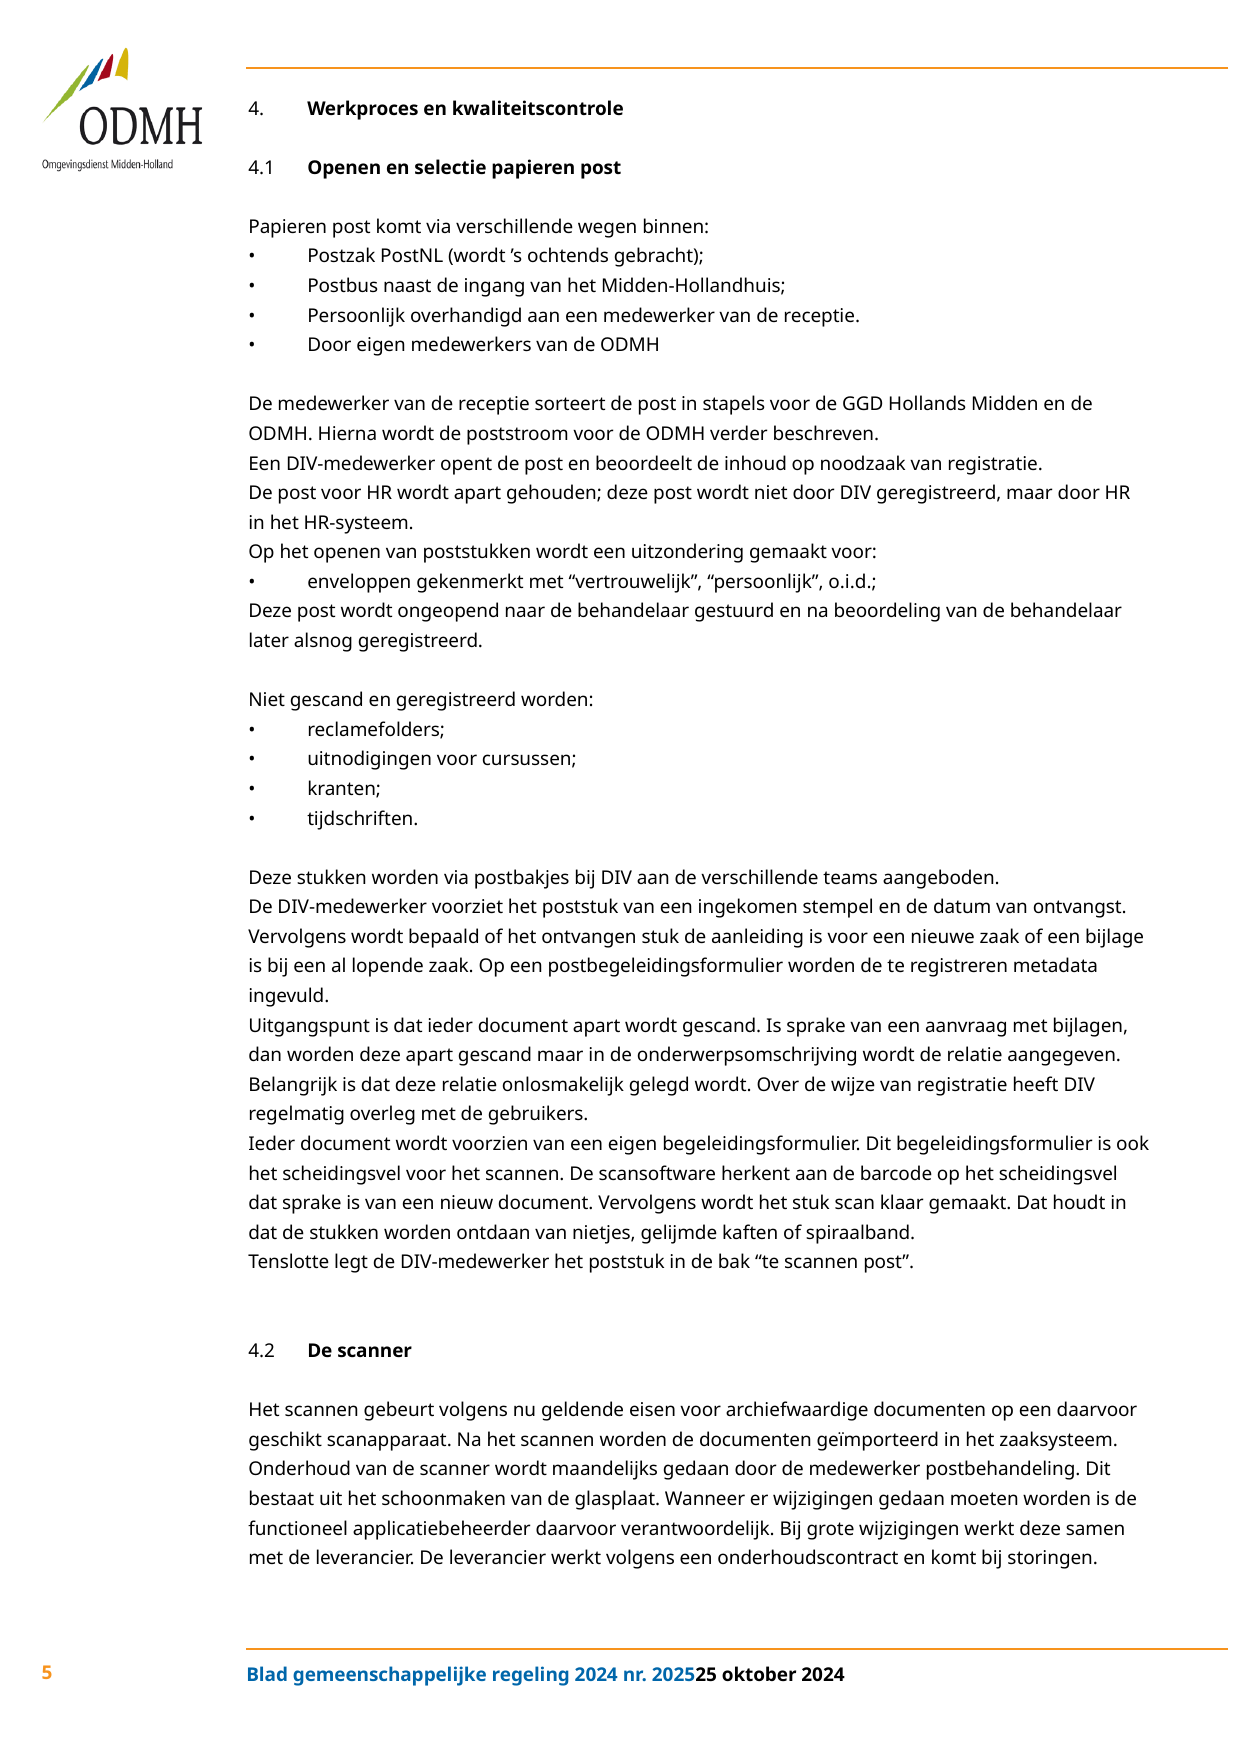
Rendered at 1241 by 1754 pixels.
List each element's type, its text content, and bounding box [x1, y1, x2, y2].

list enveloppen gekenmerkt met “vertrouwelijk”, “persoonlijk”, o.i.d.; [248, 568, 1152, 594]
list Werkproces en kwaliteitscontrole [248, 95, 1152, 121]
list Persoonlijk overhandigd aan een medewerker van de receptie. [248, 302, 1152, 328]
text Op het openen van poststukken wordt een uitzondering gemaakt voor: [248, 538, 1152, 564]
text Uitgangspunt is dat ieder document apart wordt gescand. Is sprake van een aanvraag met bijlagen, dan worden deze apart gescand maar in de onderwerpsomschrijving wordt de relatie aangegeven. Belangrijk is dat deze relatie onlosmakelijk gelegd wordt. Over de wijze van registratie heeft DIV regelmatig overleg met de gebruikers. [248, 1012, 1152, 1126]
text De DIV-medewerker voorziet het poststuk van een ingekomen stempel en de datum van ontvangst. Vervolgens wordt bepaald of het ontvangen stuk de aanleiding is voor een nieuwe zaak of een bijlage is bij een al lopende zaak. Op een postbegeleidingsformulier worden de te registreren metadata ingevuld. [248, 893, 1152, 1008]
list Postbus naast de ingang van het Midden-Hollandhuis; [248, 272, 1152, 298]
text Het scannen gebeurt volgens nu geldende eisen voor archiefwaardige documenten op een daarvoor geschikt scanapparaat. Na het scannen worden de documenten geïmporteerd in het zaaksysteem. [248, 1396, 1152, 1452]
list Openen en selectie papieren post [248, 154, 1152, 180]
text Een DIV-medewerker opent de post en beoordeelt de inhoud op noodzaak van registratie. [248, 450, 1152, 476]
list kranten; [248, 775, 1152, 801]
list Door eigen medewerkers van de ODMH [248, 331, 1152, 357]
text Niet gescand en geregistreerd worden: [248, 686, 1152, 712]
picture [41, 47, 231, 172]
list reclamefolders; [248, 716, 1152, 742]
list tijdschriften. [248, 805, 1152, 831]
list uitnodigingen voor cursussen; [248, 746, 1152, 771]
text Ieder document wordt voorzien van een eigen begeleidingsformulier. Dit begeleidingsformulier is ook het scheidingsvel voor het scannen. De scansoftware herkent aan de barcode op het scheidingsvel dat sprake is van een nieuw document. Vervolgens wordt het stuk scan klaar gemaakt. Dat houdt in dat de stukken worden ontdaan van nietjes, gelijmde kaften of spiraalband. [248, 1130, 1152, 1245]
list Postzak PostNL (wordt ’s ochtends gebracht); [248, 243, 1152, 268]
text Deze stukken worden via postbakjes bij DIV aan de verschillende teams aangeboden. [248, 864, 1152, 890]
text De post voor HR wordt apart gehouden; deze post wordt niet door DIV geregistreerd, maar door HR in het HR-systeem. [248, 479, 1152, 535]
text Onderhoud van de scanner wordt maandelijks gedaan door de medewerker postbehandeling. Dit bestaat uit het schoonmaken van de glasplaat. Wanneer er wijzigingen gedaan moeten worden is de functioneel applicatiebeheerder daarvoor verantwoordelijk. Bij grote wijzigingen werkt deze samen met de leverancier. De leverancier werkt volgens een onderhoudscontract en komt bij storingen. [248, 1456, 1152, 1570]
text Deze post wordt ongeopend naar de behandelaar gestuurd en na beoordeling van de behandelaar later alsnog geregistreerd. [248, 598, 1152, 653]
text Tenslotte legt de DIV-medewerker het poststuk in de bak “te scannen post”. [248, 1248, 1152, 1274]
list De scanner [248, 1337, 1152, 1363]
text De medewerker van de receptie sorteert de post in stapels voor de GGD Hollands Midden en de ODMH. Hierna wordt de poststroom voor de ODMH verder beschreven. [248, 391, 1152, 446]
text Papieren post komt via verschillende wegen binnen: [248, 213, 1152, 239]
